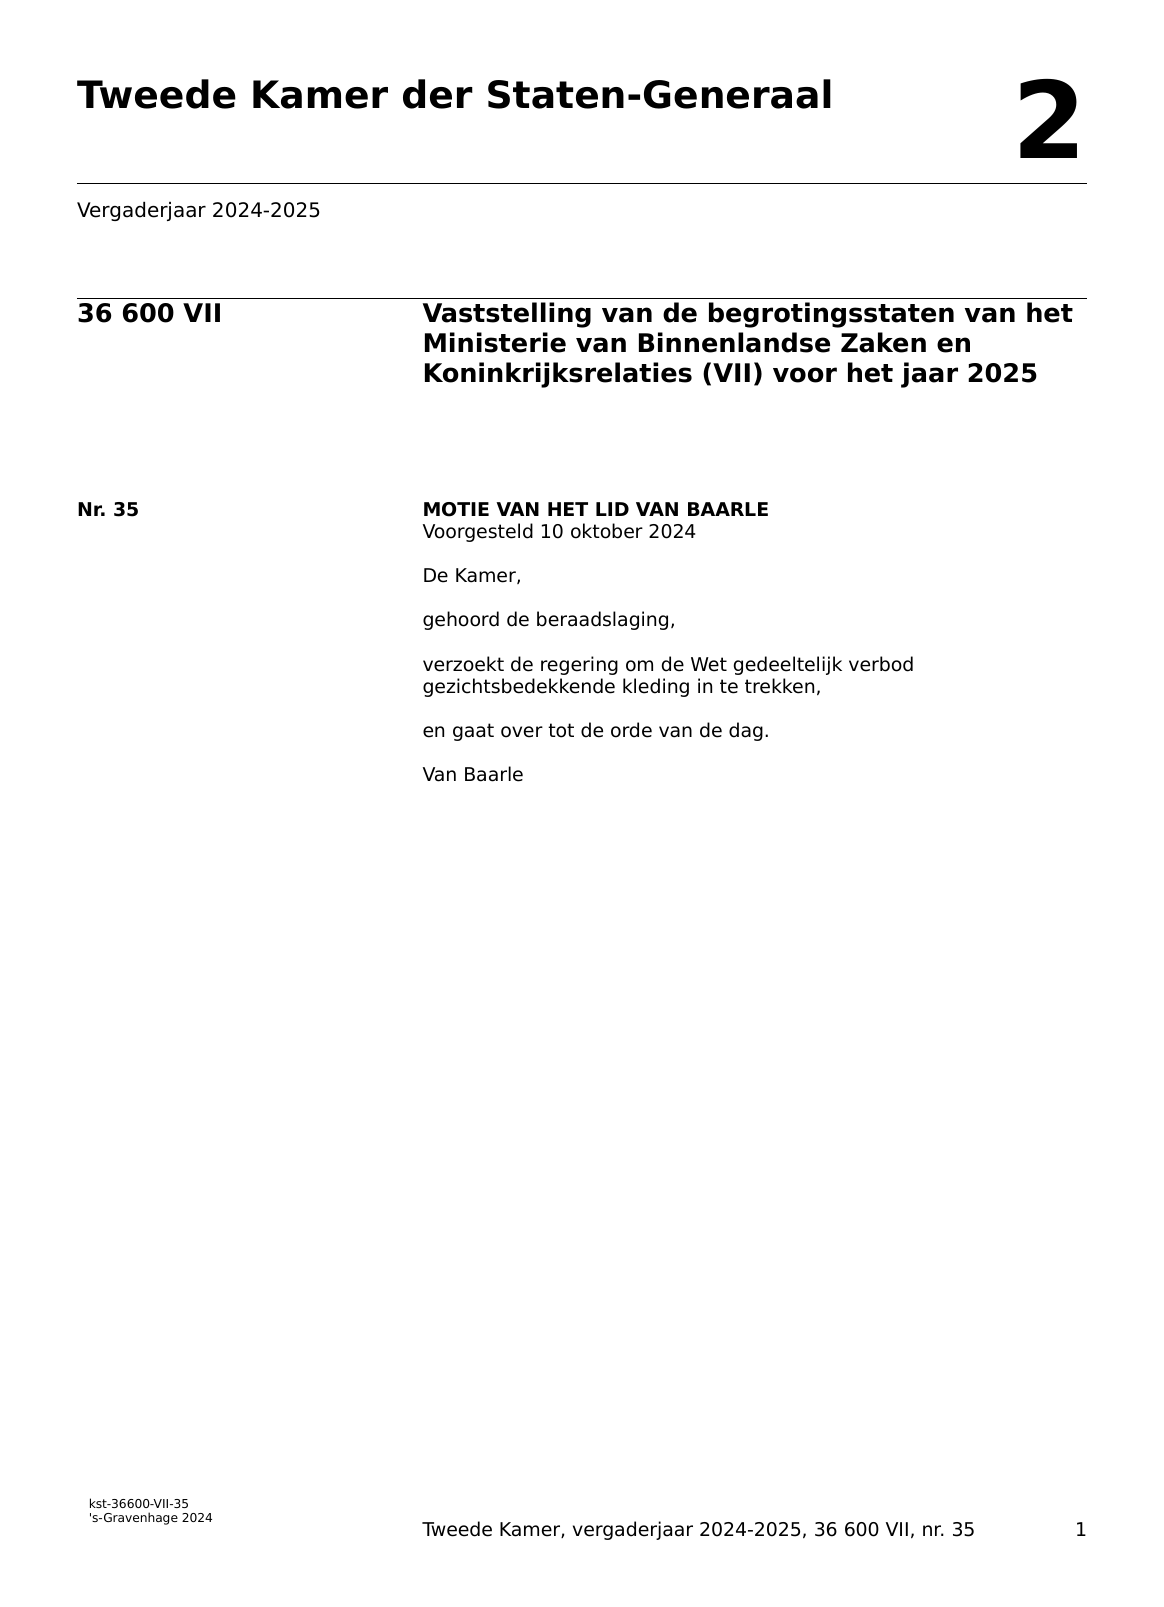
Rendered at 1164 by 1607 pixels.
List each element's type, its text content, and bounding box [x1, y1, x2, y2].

text De Kamer, [422, 565, 1087, 587]
table_header 2 [886, 59, 1087, 183]
subtitle 36 600 VII Vaststelling van de begrotingsstaten van het Ministerie van Binnenlandse Zaken en Koninkrijksrelaties (VII) voor het jaar 2025 [77, 299, 1087, 388]
table_header Tweede Kamer der Staten-Generaal [77, 59, 886, 183]
text verzoekt de regering om de Wet gedeeltelijk verbod gezichtsbedekkende kleding in te trekken, [422, 653, 1087, 697]
text gehoord de beraadslaging, [422, 609, 1087, 631]
subtitle Nr. 35 MOTIE VAN HET LID VAN BAARLE [77, 499, 1087, 521]
text 's-Gravenhage 2024 [88, 1511, 323, 1525]
text Voorgesteld 10 oktober 2024 [422, 521, 1087, 543]
text Van Baarle [422, 764, 1087, 786]
text kst-36600-VII-35 [88, 1497, 323, 1511]
table_cell Vergaderjaar 2024-2025 [77, 184, 1087, 298]
text en gaat over tot de orde van de dag. [422, 720, 1087, 742]
